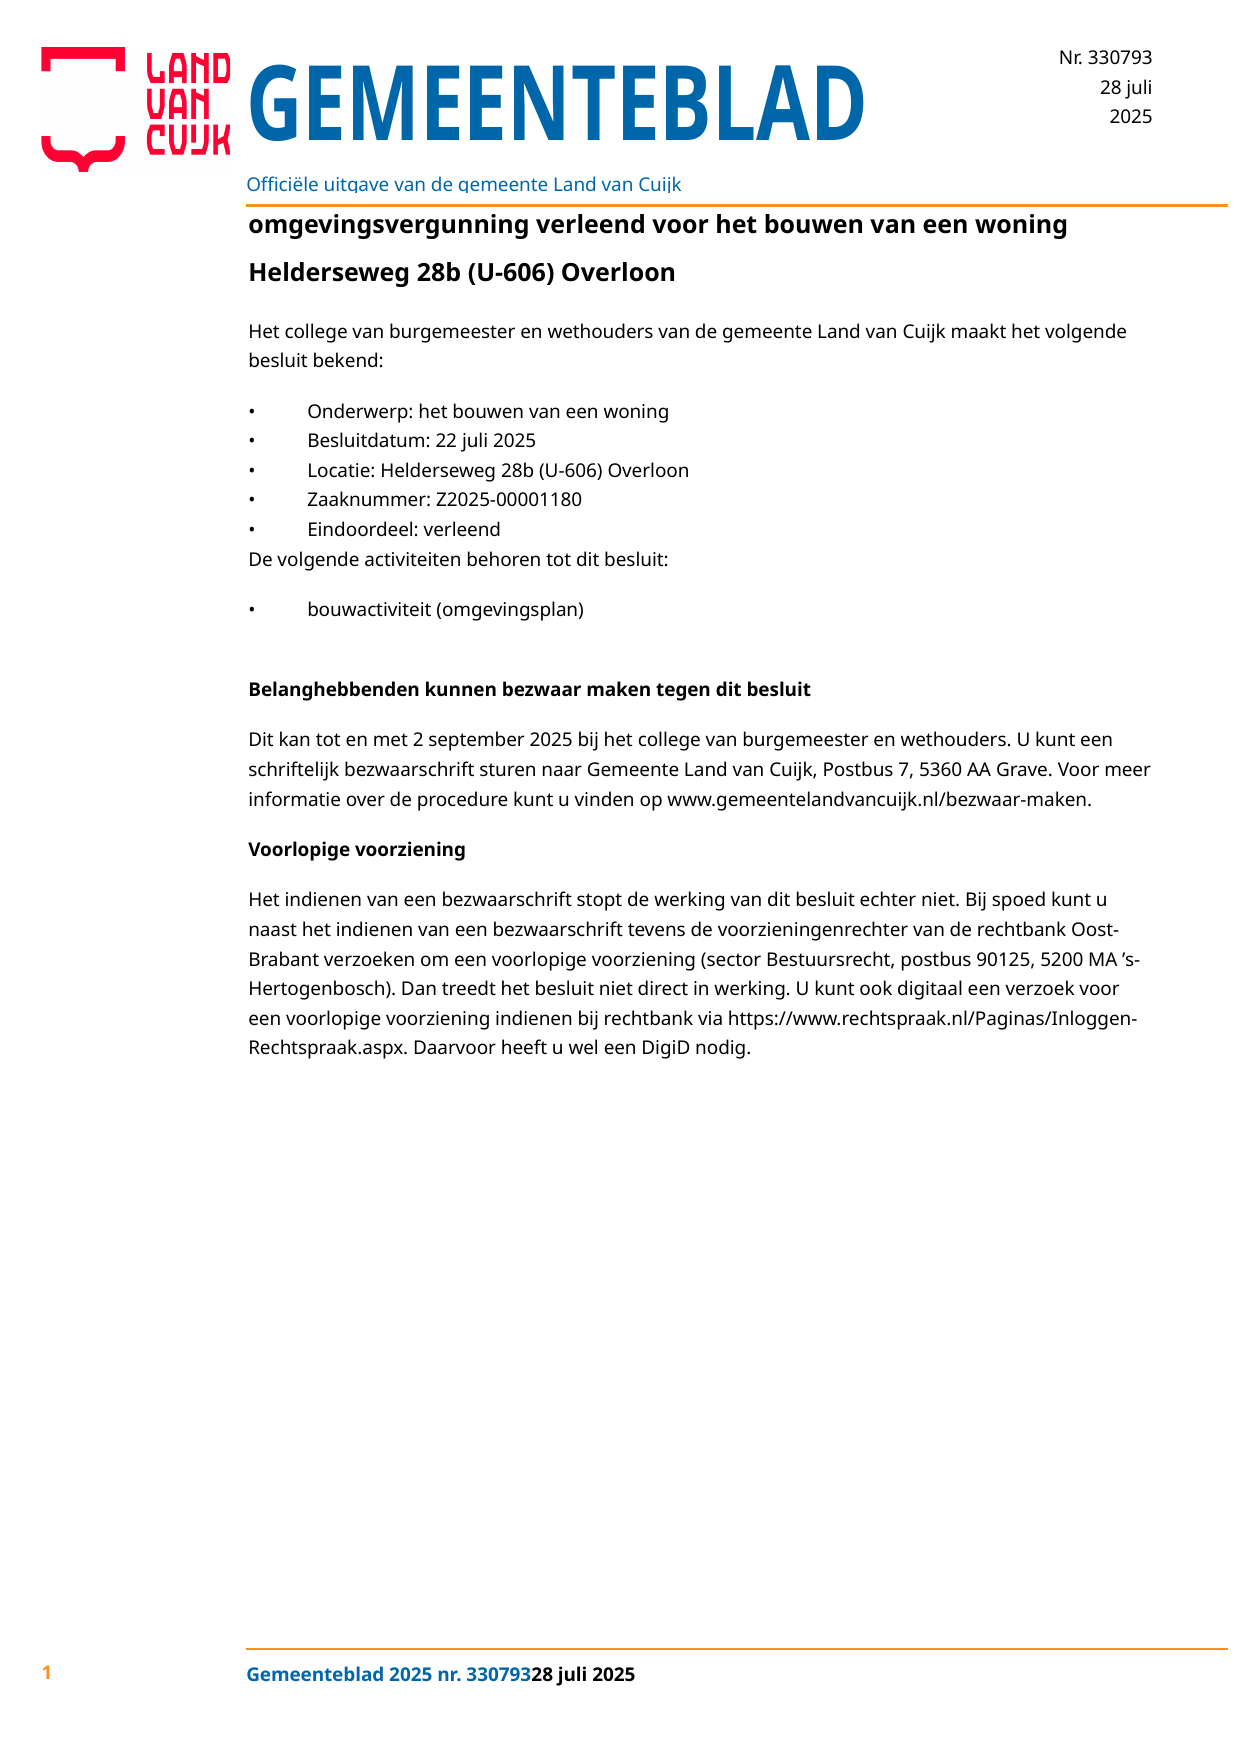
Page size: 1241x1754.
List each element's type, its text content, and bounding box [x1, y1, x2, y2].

text omgevingsvergunning verleend voor het bouwen van een woning Helderseweg 28b (U-606) Overloon [248, 207, 1152, 288]
list Eindoordeel: verleend [248, 516, 1152, 542]
text De volgende activiteiten behoren tot dit besluit: [248, 546, 1152, 572]
text Belanghebbenden kunnen bezwaar maken tegen dit besluit [248, 676, 1152, 702]
text Het college van burgemeester en wethouders van de gemeente Land van Cuijk maakt het volgende besluit bekend: [248, 318, 1152, 373]
list Onderwerp: het bouwen van een woning [248, 398, 1152, 424]
text Het indienen van een bezwaarschrift stopt de werking van dit besluit echter niet. Bij spoed kunt u naast het indienen van een bezwaarschrift tevens de voorzieningenrechter van de rechtbank Oost-Brabant verzoeken om een voorlopige voorziening (sector Bestuursrecht, postbus 90125, 5200 MA ’s-Hertogenbosch). Dan treedt het besluit niet direct in werking. U kunt ook digitaal een verzoek voor een voorlopige voorziening indienen bij rechtbank via https://www.rechtspraak.nl/Paginas/Inloggen-Rechtspraak.aspx. Daarvoor heeft u wel een DigiD nodig. [248, 887, 1152, 1060]
text Dit kan tot en met 2 september 2025 bij het college van burgemeester en wethouders. U kunt een schriftelijk bezwaarschrift sturen naar Gemeente Land van Cuijk, Postbus 7, 5360 AA Grave. Voor meer informatie over de procedure kunt u vinden op www.gemeentelandvancuijk.nl/bezwaar-maken. [248, 727, 1152, 812]
list bouwactiviteit (omgevingsplan) [248, 596, 1152, 622]
text Voorlopige voorziening [248, 836, 1152, 862]
list Besluitdatum: 22 juli 2025 [248, 427, 1152, 453]
list Zaaknummer: Z2025-00001180 [248, 487, 1152, 512]
picture [41, 47, 231, 172]
list Locatie: Helderseweg 28b (U-606) Overloon [248, 457, 1152, 483]
